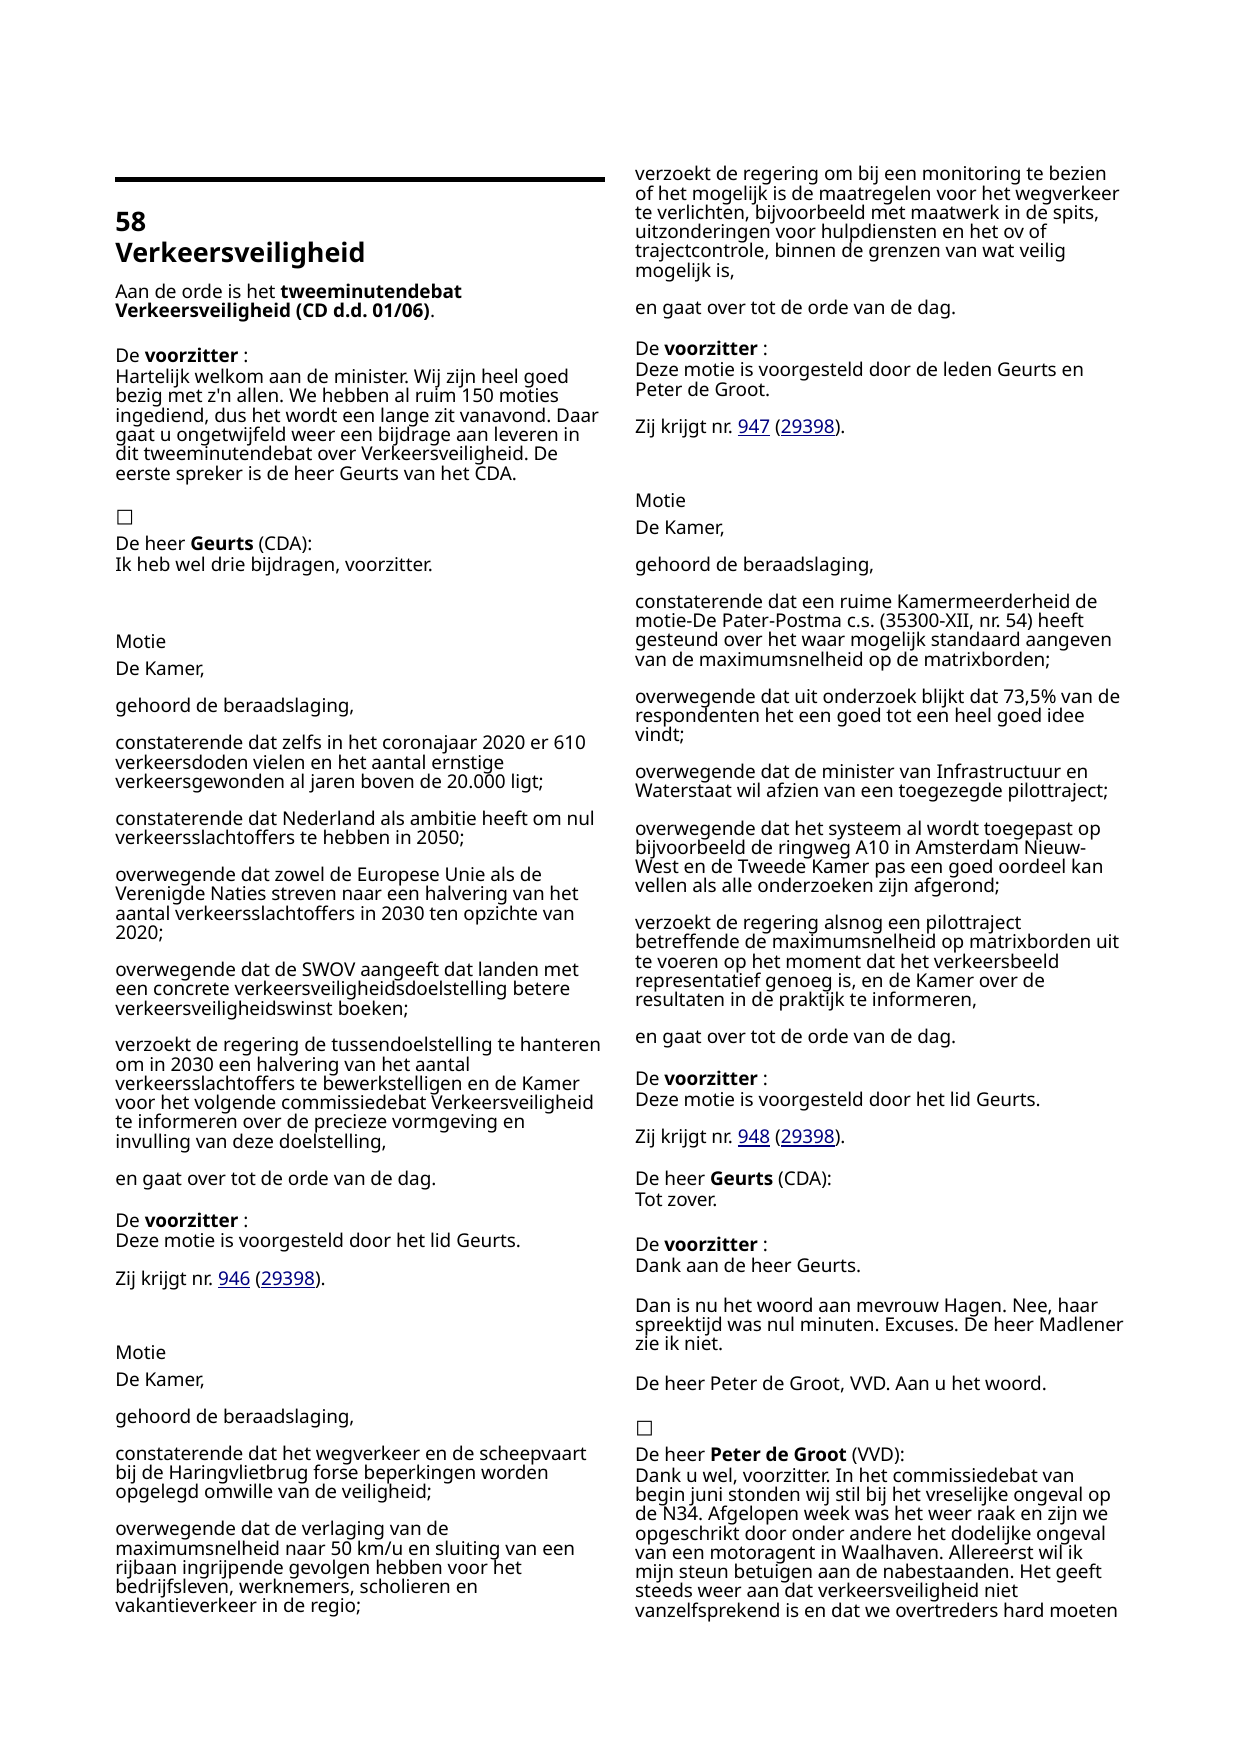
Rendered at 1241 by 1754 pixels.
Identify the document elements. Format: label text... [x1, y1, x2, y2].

text Motie [635, 487, 1125, 513]
text constaterende dat het wegverkeer en de scheepvaart bij de Haringvlietbrug forse beperkingen worden opgelegd omwille van de veiligheid; [115, 1445, 605, 1503]
text De Kamer, [115, 660, 605, 680]
text De voorzitter : [635, 336, 1125, 361]
text verzoekt de regering om bij een monitoring te bezien of het mogelijk is de maatregelen voor het wegverkeer te verlichten, bijvoorbeeld met maatwerk in de spits, uitzonderingen voor hulpdiensten en het ov of trajectcontrole, binnen de grenzen van wat veilig mogelijk is, [635, 165, 1125, 281]
text constaterende dat zelfs in het coronajaar 2020 er 610 verkeersdoden vielen en het aantal ernstige verkeersgewonden al jaren boven de 20.000 ligt; [115, 734, 605, 792]
text en gaat over tot de orde van de dag. [115, 1170, 605, 1189]
text Dank u wel, voorzitter. In het commissiedebat van begin juni stonden wij stil bij het vreselijke ongeval op de N34. Afgelopen week was het weer raak en zijn we opgeschrikt door onder andere het dodelijke ongeval van een motoragent in Waalhaven. Allereerst wil ik mijn steun betuigen aan de nabestaanden. Het geeft steeds weer aan dat verkeersveiligheid niet vanzelfsprekend is en dat we overtreders hard moeten [635, 1467, 1125, 1621]
text Zij krijgt nr. 947 (29398). [635, 418, 1125, 437]
text Motie [115, 1339, 605, 1365]
text Dank aan de heer Geurts. [635, 1257, 1125, 1276]
text overwegende dat de SWOV aangeeft dat landen met een concrete verkeersveiligheidsdoelstelling betere verkeersveiligheidswinst boeken; [115, 961, 605, 1019]
text constaterende dat Nederland als ambitie heeft om nul verkeersslachtoffers te hebben in 2050; [115, 810, 605, 848]
text ⬜ [115, 504, 605, 530]
text Zij krijgt nr. 948 (29398). [635, 1128, 1125, 1147]
text De voorzitter : [635, 1231, 1125, 1257]
text De voorzitter : [635, 1065, 1125, 1091]
text verzoekt de regering alsnog een pilottraject betreffende de maximumsnelheid op matrixborden uit te voeren op het moment dat het verkeersbeeld representatief genoeg is, en de Kamer over de resultaten in de praktijk te informeren, [635, 914, 1125, 1011]
text Deze motie is voorgesteld door het lid Geurts. [115, 1232, 605, 1252]
text ⬜ [635, 1415, 1125, 1441]
text gehoord de beraadslaging, [635, 556, 1125, 575]
text De heer Geurts (CDA): [635, 1165, 1125, 1191]
text Tot zover. [635, 1191, 1125, 1210]
text Zij krijgt nr. 946 (29398). [115, 1269, 605, 1289]
text De heer Peter de Groot (VVD): [635, 1441, 1125, 1467]
text overwegende dat uit onderzoek blijkt dat 73,5% van de respondenten het een goed tot een heel goed idee vindt; [635, 688, 1125, 746]
text overwegende dat de verlaging van de maximumsnelheid naar 50 km/u en sluiting van een rijbaan ingrijpende gevolgen hebben voor het bedrijfsleven, werknemers, scholieren en vakantieverkeer in de regio; [115, 1520, 605, 1617]
text 58 [115, 203, 605, 239]
text Motie [115, 629, 605, 654]
text Hartelijk welkom aan de minister. Wij zijn heel goed bezig met z'n allen. We hebben al ruim 150 moties ingediend, dus het wordt een lange zit vanavond. Daar gaat u ongetwijfeld weer een bijdrage aan leveren in dit tweeminutendebat over Verkeersveiligheid. De eerste spreker is de heer Geurts van het CDA. [115, 368, 605, 484]
text en gaat over tot de orde van de dag. [635, 299, 1125, 318]
text Dan is nu het woord aan mevrouw Hagen. Nee, haar spreektijd was nul minuten. Excuses. De heer Madlener zie ik niet. [635, 1297, 1125, 1354]
text De Kamer, [635, 519, 1125, 538]
text overwegende dat het systeem al wordt toegepast op bijvoorbeeld de ringweg A10 in Amsterdam Nieuw-West en de Tweede Kamer pas een goed oordeel kan vellen als alle onderzoeken zijn afgerond; [635, 819, 1125, 897]
text Deze motie is voorgesteld door de leden Geurts en Peter de Groot. [635, 361, 1125, 400]
text Ik heb wel drie bijdragen, voorzitter. [115, 556, 605, 575]
text constaterende dat een ruime Kamermeerderheid de motie-De Pater-Postma c.s. (35300-XII, nr. 54) heeft gesteund over het waar mogelijk standaard aangeven van de maximumsnelheid op de matrixborden; [635, 593, 1125, 670]
text overwegende dat zowel de Europese Unie als de Verenigde Naties streven naar een halvering van het aantal verkeersslachtoffers in 2030 ten opzichte van 2020; [115, 866, 605, 943]
text De Kamer, [115, 1371, 605, 1390]
text De heer Peter de Groot, VVD. Aan u het woord. [635, 1375, 1125, 1394]
text De heer Geurts (CDA): [115, 530, 605, 556]
text Verkeersveiligheid [115, 239, 605, 283]
text Aan de orde is het tweeminutendebat Verkeersveiligheid (CD d.d. 01/06). [115, 283, 605, 322]
text en gaat over tot de orde van de dag. [635, 1028, 1125, 1048]
text De voorzitter : [115, 342, 605, 368]
text gehoord de beraadslaging, [115, 697, 605, 717]
text gehoord de beraadslaging, [115, 1408, 605, 1427]
text De voorzitter : [115, 1207, 605, 1232]
text Deze motie is voorgesteld door het lid Geurts. [635, 1091, 1125, 1110]
text verzoekt de regering de tussendoelstelling te hanteren om in 2030 een halvering van het aantal verkeersslachtoffers te bewerkstelligen en de Kamer voor het volgende commissiedebat Verkeersveiligheid te informeren over de precieze vormgeving en invulling van deze doelstelling, [115, 1036, 605, 1152]
text overwegende dat de minister van Infrastructuur en Waterstaat wil afzien van een toegezegde pilottraject; [635, 763, 1125, 802]
